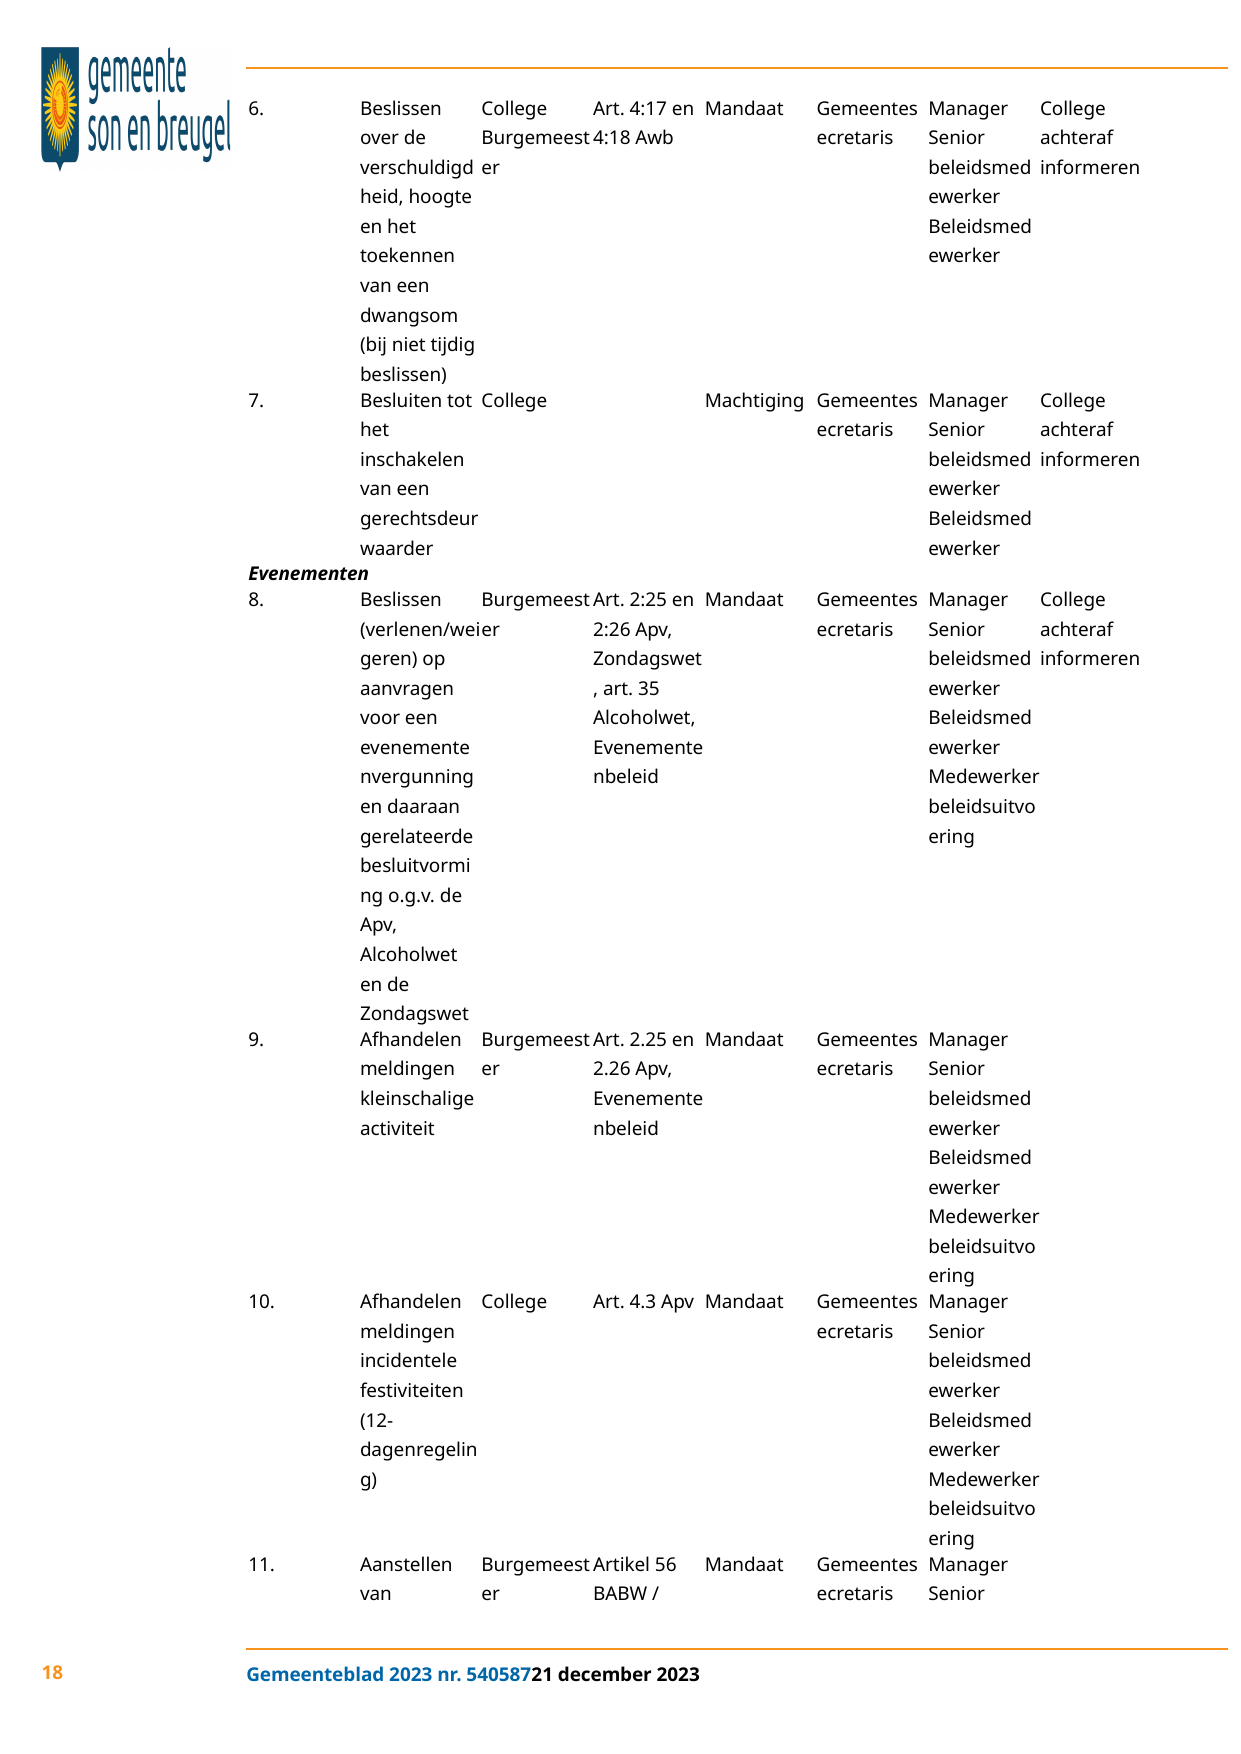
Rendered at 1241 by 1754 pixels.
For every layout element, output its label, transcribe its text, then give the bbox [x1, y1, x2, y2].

table_cell [1040, 1551, 1152, 1606]
table_cell Manager Senior beleidsmedewerker Beleidsmedewerker Medewerker beleidsuitvoering [928, 586, 1040, 1026]
table_cell Art. 2:25 en 2:26 Apv, Zondagswet, art. 35 Alcoholwet, Evenementenbeleid [593, 586, 704, 1026]
table_cell Art. 2.25 en 2.26 Apv, Evenementenbeleid [593, 1026, 704, 1288]
table_cell Gemeentesecretaris [816, 1289, 928, 1551]
table_cell [593, 387, 704, 560]
table_cell Burgemeester [481, 1551, 593, 1606]
table_cell Art. 4:17 en 4:18 Awb [593, 95, 704, 387]
table_cell 9. [248, 1026, 360, 1288]
table_cell 10. [248, 1289, 360, 1551]
table_cell Gemeentesecretaris [816, 387, 928, 560]
table_cell Mandaat [705, 1026, 816, 1288]
table_cell Mandaat [705, 1289, 816, 1551]
table_cell College achteraf informeren [1040, 586, 1152, 1026]
table_cell Manager Senior beleidsmedewerker Beleidsmedewerker Medewerker beleidsuitvoering [928, 1289, 1040, 1551]
table_cell College [481, 387, 593, 560]
table_cell Gemeentesecretaris [816, 586, 928, 1026]
table_cell Gemeentesecretaris [816, 1551, 928, 1606]
table_cell Beslissen (verlenen/weigeren) op aanvragen voor een evenementenvergunning en daaraan gerelateerde besluitvorming o.g.v. de Apv, Alcoholwet en de Zondagswet [360, 586, 481, 1026]
table_cell Burgemeester [481, 586, 593, 1026]
table_cell College achteraf informeren [1040, 95, 1152, 387]
table_cell [1040, 1289, 1152, 1551]
picture [41, 47, 231, 172]
table_cell Art. 4.3 Apv [593, 1289, 704, 1551]
table_cell College achteraf informeren [1040, 387, 1152, 560]
table_cell Manager Senior beleidsmedewerker Beleidsmedewerker [928, 387, 1040, 560]
table_cell Afhandelen meldingen kleinschalige activiteit [360, 1026, 481, 1288]
table_cell [1040, 1026, 1152, 1288]
table_cell Gemeentesecretaris [816, 1026, 928, 1288]
table_cell Machtiging [705, 387, 816, 560]
table_cell College Burgemeester [481, 95, 593, 387]
table_cell Mandaat [705, 95, 816, 387]
table_cell Aanstellen van [360, 1551, 481, 1606]
table_cell Manager Senior beleidsmedewerker Beleidsmedewerker Medewerker beleidsuitvoering [928, 1026, 1040, 1288]
table_cell 8. [248, 586, 360, 1026]
table_cell Beslissen over de verschuldigdheid, hoogte en het toekennen van een dwangsom (bij niet tijdig beslissen) [360, 95, 481, 387]
table_cell 6. [248, 95, 360, 387]
table_cell Besluiten tot het inschakelen van een gerechtsdeurwaarder [360, 387, 481, 560]
table_cell Manager Senior beleidsmedewerker Beleidsmedewerker [928, 95, 1040, 387]
table_cell 11. [248, 1551, 360, 1606]
table_cell Artikel 56 BABW / [593, 1551, 704, 1606]
table_cell College [481, 1289, 593, 1551]
table_cell Mandaat [705, 586, 816, 1026]
table_cell Evenementen [248, 560, 1152, 586]
table_cell 7. [248, 387, 360, 560]
table_cell Manager Senior [928, 1551, 1040, 1606]
table_cell Gemeentesecretaris [816, 95, 928, 387]
table_cell Afhandelen meldingen incidentele festiviteiten (12-dagenregeling) [360, 1289, 481, 1551]
table_cell Burgemeester [481, 1026, 593, 1288]
table_cell Mandaat [705, 1551, 816, 1606]
